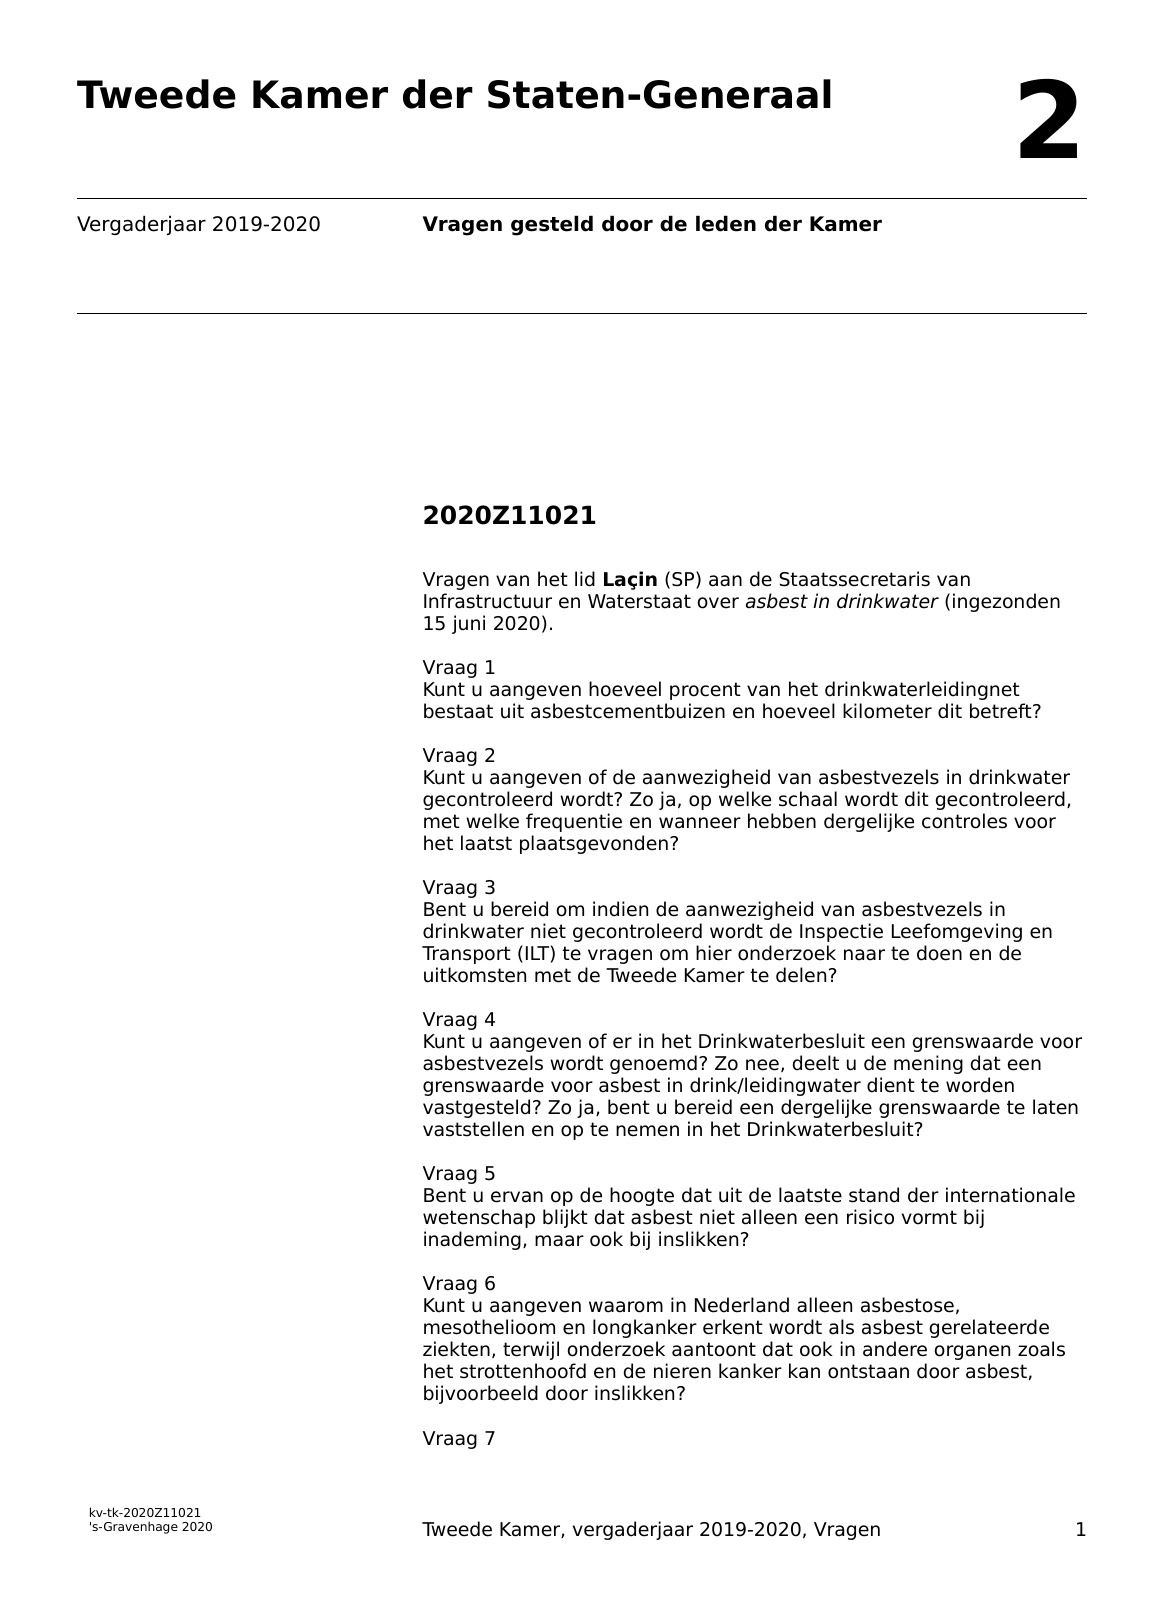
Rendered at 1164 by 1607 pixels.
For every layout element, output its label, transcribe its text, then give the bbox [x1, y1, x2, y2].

table_header Tweede Kamer der Staten-Generaal [77, 59, 886, 198]
text Kunt u aangeven of de aanwezigheid van asbestvezels in drinkwater gecontroleerd wordt? Zo ja, op welke schaal wordt dit gecontroleerd, met welke frequentie en wanneer hebben dergelijke controles voor het laatst plaatsgevonden? [422, 767, 1087, 855]
text Vragen van het lid Laçin (SP) aan de Staatssecretaris van Infrastructuur en Waterstaat over asbest in drinkwater (ingezonden 15 juni 2020). [422, 569, 1087, 635]
text 's-Gravenhage 2020 [88, 1520, 323, 1534]
table_cell Vragen gesteld door de leden der Kamer [422, 199, 1087, 313]
text Kunt u aangeven hoeveel procent van het drinkwaterleidingnet bestaat uit asbestcementbuizen en hoeveel kilometer dit betreft? [422, 679, 1087, 723]
table_header 2 [886, 59, 1087, 198]
text Bent u ervan op de hoogte dat uit de laatste stand der internationale wetenschap blijkt dat asbest niet alleen een risico vormt bij inademing, maar ook bij inslikken? [422, 1185, 1087, 1251]
text 2020Z11021 [422, 501, 1087, 531]
text Bent u bereid om indien de aanwezigheid van asbestvezels in drinkwater niet gecontroleerd wordt de Inspectie Leefomgeving en Transport (ILT) te vragen om hier onderzoek naar te doen en de uitkomsten met de Tweede Kamer te delen? [422, 899, 1087, 987]
text Vraag 4 [422, 1009, 1087, 1031]
text Vraag 5 [422, 1163, 1087, 1185]
text Vraag 3 [422, 877, 1087, 899]
text Vraag 6 [422, 1273, 1087, 1295]
text Kunt u aangeven of er in het Drinkwaterbesluit een grenswaarde voor asbestvezels wordt genoemd? Zo nee, deelt u de mening dat een grenswaarde voor asbest in drink/leidingwater dient te worden vastgesteld? Zo ja, bent u bereid een dergelijke grenswaarde te laten vaststellen en op te nemen in het Drinkwaterbesluit? [422, 1031, 1087, 1141]
text Kunt u aangeven waarom in Nederland alleen asbestose, mesothelioom en longkanker erkent wordt als asbest gerelateerde ziekten, terwijl onderzoek aantoont dat ook in andere organen zoals het strottenhoofd en de nieren kanker kan ontstaan door asbest, bijvoorbeeld door inslikken? [422, 1295, 1087, 1405]
text Vraag 7 [422, 1427, 1087, 1449]
text kv-tk-2020Z11021 [88, 1506, 323, 1520]
text Vraag 1 [422, 657, 1087, 679]
text Vraag 2 [422, 745, 1087, 767]
table_cell Vergaderjaar 2019-2020 [77, 199, 422, 313]
